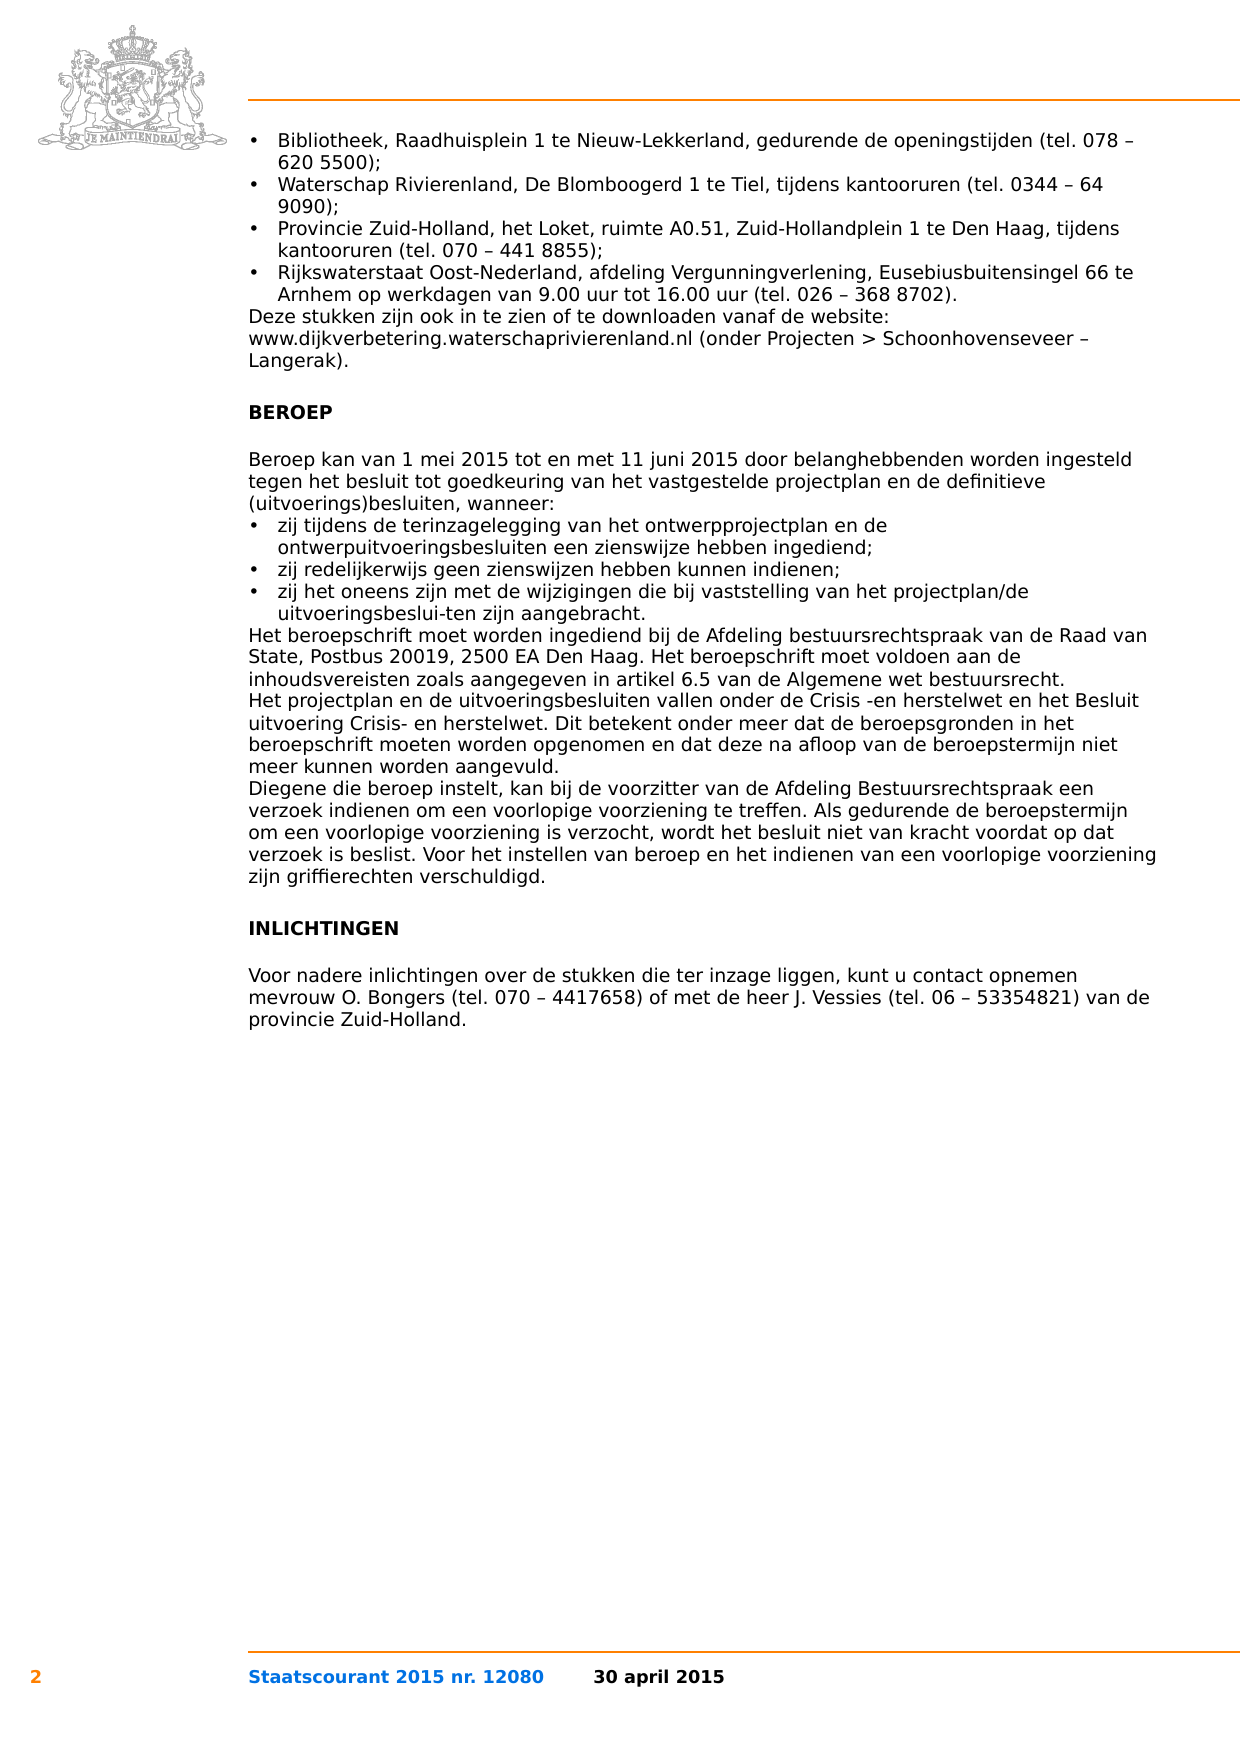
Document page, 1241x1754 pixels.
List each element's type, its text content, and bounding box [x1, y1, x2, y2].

subtitle INLICHTINGEN [248, 918, 1163, 940]
text Het beroepschrift moet worden ingediend bij de Afdeling bestuursrechtspraak van de Raad van State, Postbus 20019, 2500 EA Den Haag. Het beroepschrift moet voldoen aan de inhoudsvereisten zoals aangegeven in artikel 6.5 van de Algemene wet bestuursrecht. [248, 624, 1163, 690]
text Diegene die beroep instelt, kan bij de voorzitter van de Afdeling Bestuursrechtspraak een verzoek indienen om een voorlopige voorziening te treffen. Als gedurende de beroepstermijn om een voorlopige voorziening is verzocht, wordt het besluit niet van kracht voordat op dat verzoek is beslist. Voor het instellen van beroep en het indienen van een voorlopige voorziening zijn griffierechten verschuldigd. [248, 778, 1163, 888]
text • zij het oneens zijn met de wijzigingen die bij vaststelling van het projectplan/de uitvoeringsbeslui-ten zijn aangebracht. [248, 581, 1163, 624]
text • zij redelijkerwijs geen zienswijzen hebben kunnen indienen; [248, 558, 1163, 581]
text • zij tijdens de terinzagelegging van het ontwerpprojectplan en de ontwerpuitvoeringsbesluiten een zienswijze hebben ingediend; [248, 514, 1163, 558]
text • Waterschap Rivierenland, De Blomboogerd 1 te Tiel, tijdens kantooruren (tel. 0344 – 64 9090); [248, 174, 1163, 218]
picture [38, 25, 227, 150]
text • Rijkswaterstaat Oost-Nederland, afdeling Vergunningverlening, Eusebiusbuitensingel 66 te Arnhem op werkdagen van 9.00 uur tot 16.00 uur (tel. 026 – 368 8702). [248, 262, 1163, 306]
text • Bibliotheek, Raadhuisplein 1 te Nieuw-Lekkerland, gedurende de openingstijden (tel. 078 – 620 5500); [248, 130, 1163, 174]
text Deze stukken zijn ook in te zien of te downloaden vanaf de website: www.dijkverbetering.waterschaprivierenland.nl (onder Projecten > Schoonhovenseveer – Langerak). [248, 306, 1163, 372]
text Het projectplan en de uitvoeringsbesluiten vallen onder de Crisis -en herstelwet en het Besluit uitvoering Crisis- en herstelwet. Dit betekent onder meer dat de beroepsgronden in het beroepschrift moeten worden opgenomen en dat deze na afloop van de beroepstermijn niet meer kunnen worden aangevuld. [248, 690, 1163, 778]
subtitle BEROEP [248, 402, 1163, 424]
text Beroep kan van 1 mei 2015 tot en met 11 juni 2015 door belanghebbenden worden ingesteld tegen het besluit tot goedkeuring van het vastgestelde projectplan en de definitieve (uitvoerings)besluiten, wanneer: [248, 449, 1163, 514]
text Voor nadere inlichtingen over de stukken die ter inzage liggen, kunt u contact opnemen mevrouw O. Bongers (tel. 070 – 4417658) of met de heer J. Vessies (tel. 06 – 53354821) van de provincie Zuid-Holland. [248, 965, 1163, 1031]
text • Provincie Zuid-Holland, het Loket, ruimte A0.51, Zuid-Hollandplein 1 te Den Haag, tijdens kantooruren (tel. 070 – 441 8855); [248, 218, 1163, 262]
